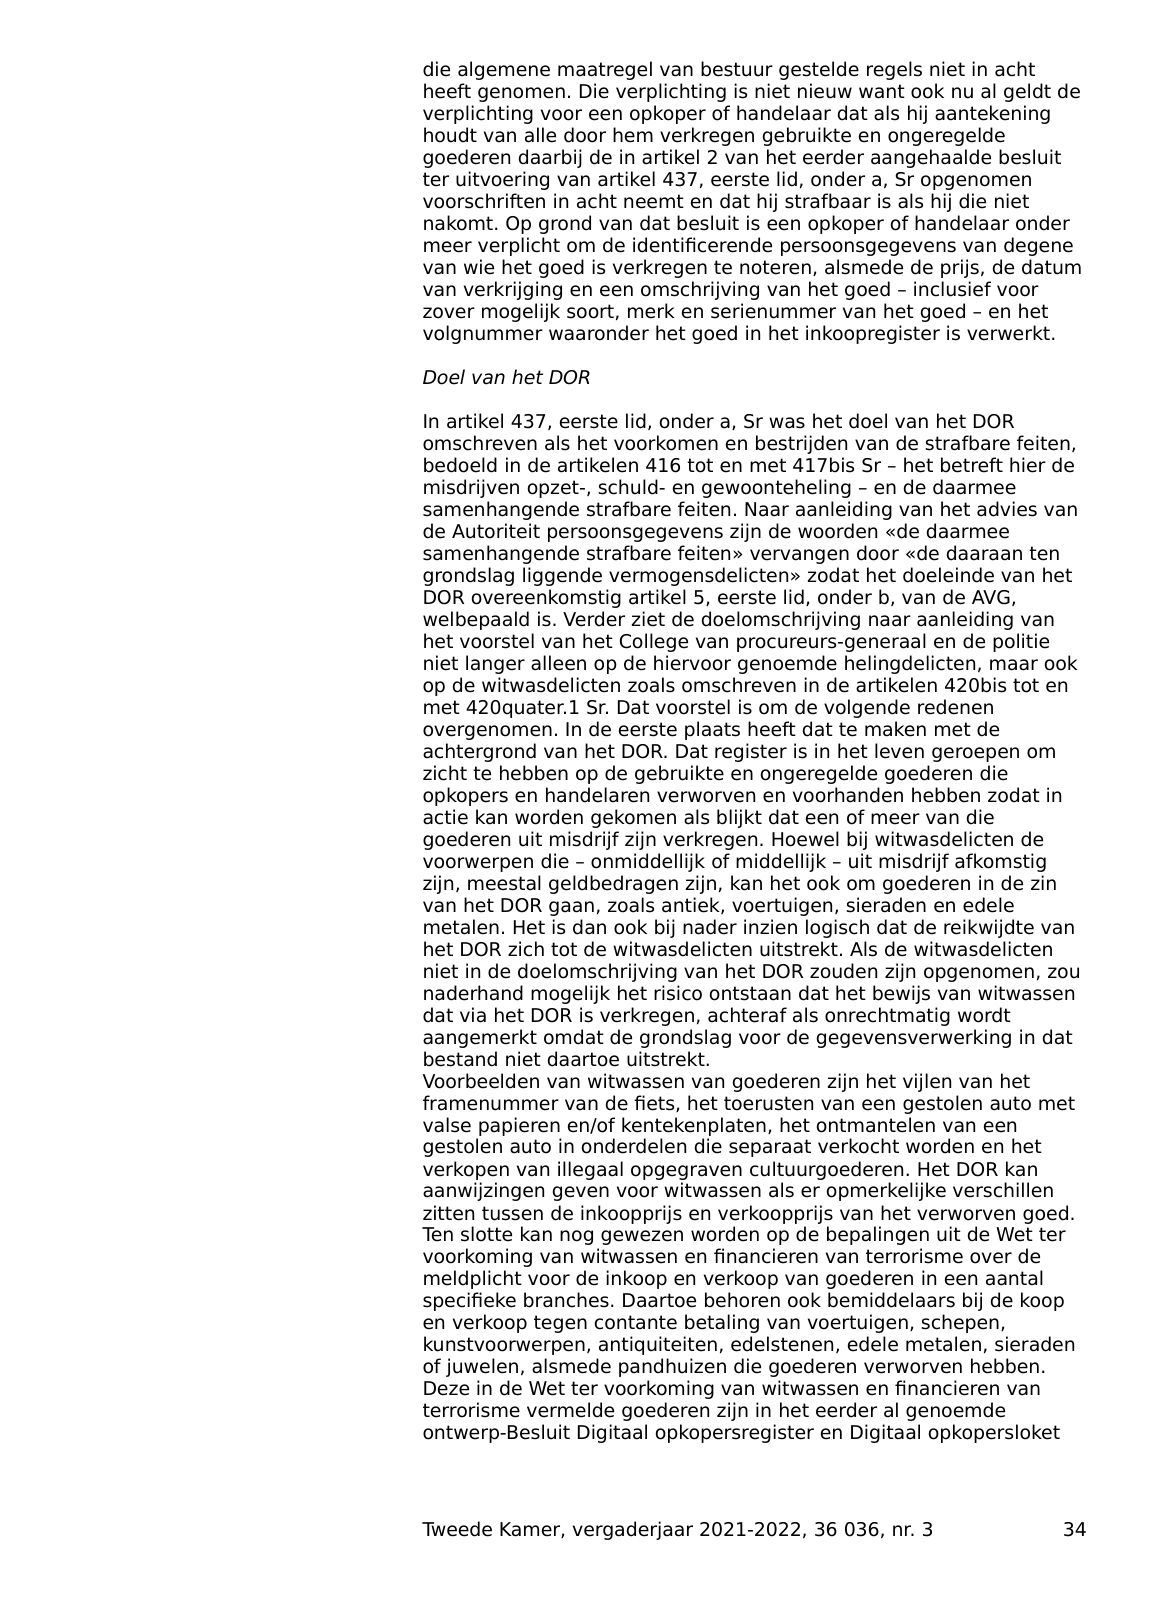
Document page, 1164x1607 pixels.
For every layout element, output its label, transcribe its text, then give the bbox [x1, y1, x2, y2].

text Voorbeelden van witwassen van goederen zijn het vijlen van het framenummer van de fiets, het toerusten van een gestolen auto met valse papieren en/of kentekenplaten, het ontmantelen van een gestolen auto in onderdelen die separaat verkocht worden en het verkopen van illegaal opgegraven cultuurgoederen. Het DOR kan aanwijzingen geven voor witwassen als er opmerkelijke verschillen zitten tussen de inkoopprijs en verkoopprijs van het verworven goed. [422, 1071, 1087, 1224]
subtitle Doel van het DOR [422, 367, 1087, 389]
text In artikel 437, eerste lid, onder a, Sr was het doel van het DOR omschreven als het voorkomen en bestrijden van de strafbare feiten, bedoeld in de artikelen 416 tot en met 417bis Sr – het betreft hier de misdrijven opzet-, schuld- en gewoonteheling – en de daarmee samenhangende strafbare feiten. Naar aanleiding van het advies van de Autoriteit persoonsgegevens zijn de woorden «de daarmee samenhangende strafbare feiten» vervangen door «de daaraan ten grondslag liggende vermogensdelicten» zodat het doeleinde van het DOR overeenkomstig artikel 5, eerste lid, onder b, van de AVG, welbepaald is. Verder ziet de doelomschrijving naar aanleiding van het voorstel van het College van procureurs-generaal en de politie niet langer alleen op de hiervoor genoemde helingdelicten, maar ook op de witwasdelicten zoals omschreven in de artikelen 420bis tot en met 420quater.1 Sr. Dat voorstel is om de volgende redenen overgenomen. In de eerste plaats heeft dat te maken met de achtergrond van het DOR. Dat register is in het leven geroepen om zicht te hebben op de gebruikte en ongeregelde goederen die opkopers en handelaren verworven en voorhanden hebben zodat in actie kan worden gekomen als blijkt dat een of meer van die goederen uit misdrijf zijn verkregen. Hoewel bij witwasdelicten de voorwerpen die – onmiddellijk of middellijk – uit misdrijf afkomstig zijn, meestal geldbedragen zijn, kan het ook om goederen in de zin van het DOR gaan, zoals antiek, voertuigen, sieraden en edele metalen. Het is dan ook bij nader inzien logisch dat de reikwijdte van het DOR zich tot de witwasdelicten uitstrekt. Als de witwasdelicten niet in de doelomschrijving van het DOR zouden zijn opgenomen, zou naderhand mogelijk het risico ontstaan dat het bewijs van witwassen dat via het DOR is verkregen, achteraf als onrechtmatig wordt aangemerkt omdat de grondslag voor de gegevensverwerking in dat bestand niet daartoe uitstrekt. [422, 411, 1087, 1071]
text die algemene maatregel van bestuur gestelde regels niet in acht heeft genomen. Die verplichting is niet nieuw want ook nu al geldt de verplichting voor een opkoper of handelaar dat als hij aantekening houdt van alle door hem verkregen gebruikte en ongeregelde goederen daarbij de in artikel 2 van het eerder aangehaalde besluit ter uitvoering van artikel 437, eerste lid, onder a, Sr opgenomen voorschriften in acht neemt en dat hij strafbaar is als hij die niet nakomt. Op grond van dat besluit is een opkoper of handelaar onder meer verplicht om de identificerende persoonsgegevens van degene van wie het goed is verkregen te noteren, alsmede de prijs, de datum van verkrijging en een omschrijving van het goed – inclusief voor zover mogelijk soort, merk en serienummer van het goed – en het volgnummer waaronder het goed in het inkoopregister is verwerkt. [422, 59, 1087, 345]
text Ten slotte kan nog gewezen worden op de bepalingen uit de Wet ter voorkoming van witwassen en financieren van terrorisme over de meldplicht voor de inkoop en verkoop van goederen in een aantal specifieke branches. Daartoe behoren ook bemiddelaars bij de koop en verkoop tegen contante betaling van voertuigen, schepen, kunstvoorwerpen, antiquiteiten, edelstenen, edele metalen, sieraden of juwelen, alsmede pandhuizen die goederen verworven hebben. Deze in de Wet ter voorkoming van witwassen en financieren van terrorisme vermelde goederen zijn in het eerder al genoemde ontwerp-Besluit Digitaal opkopersregister en Digitaal opkopersloket [422, 1224, 1087, 1444]
